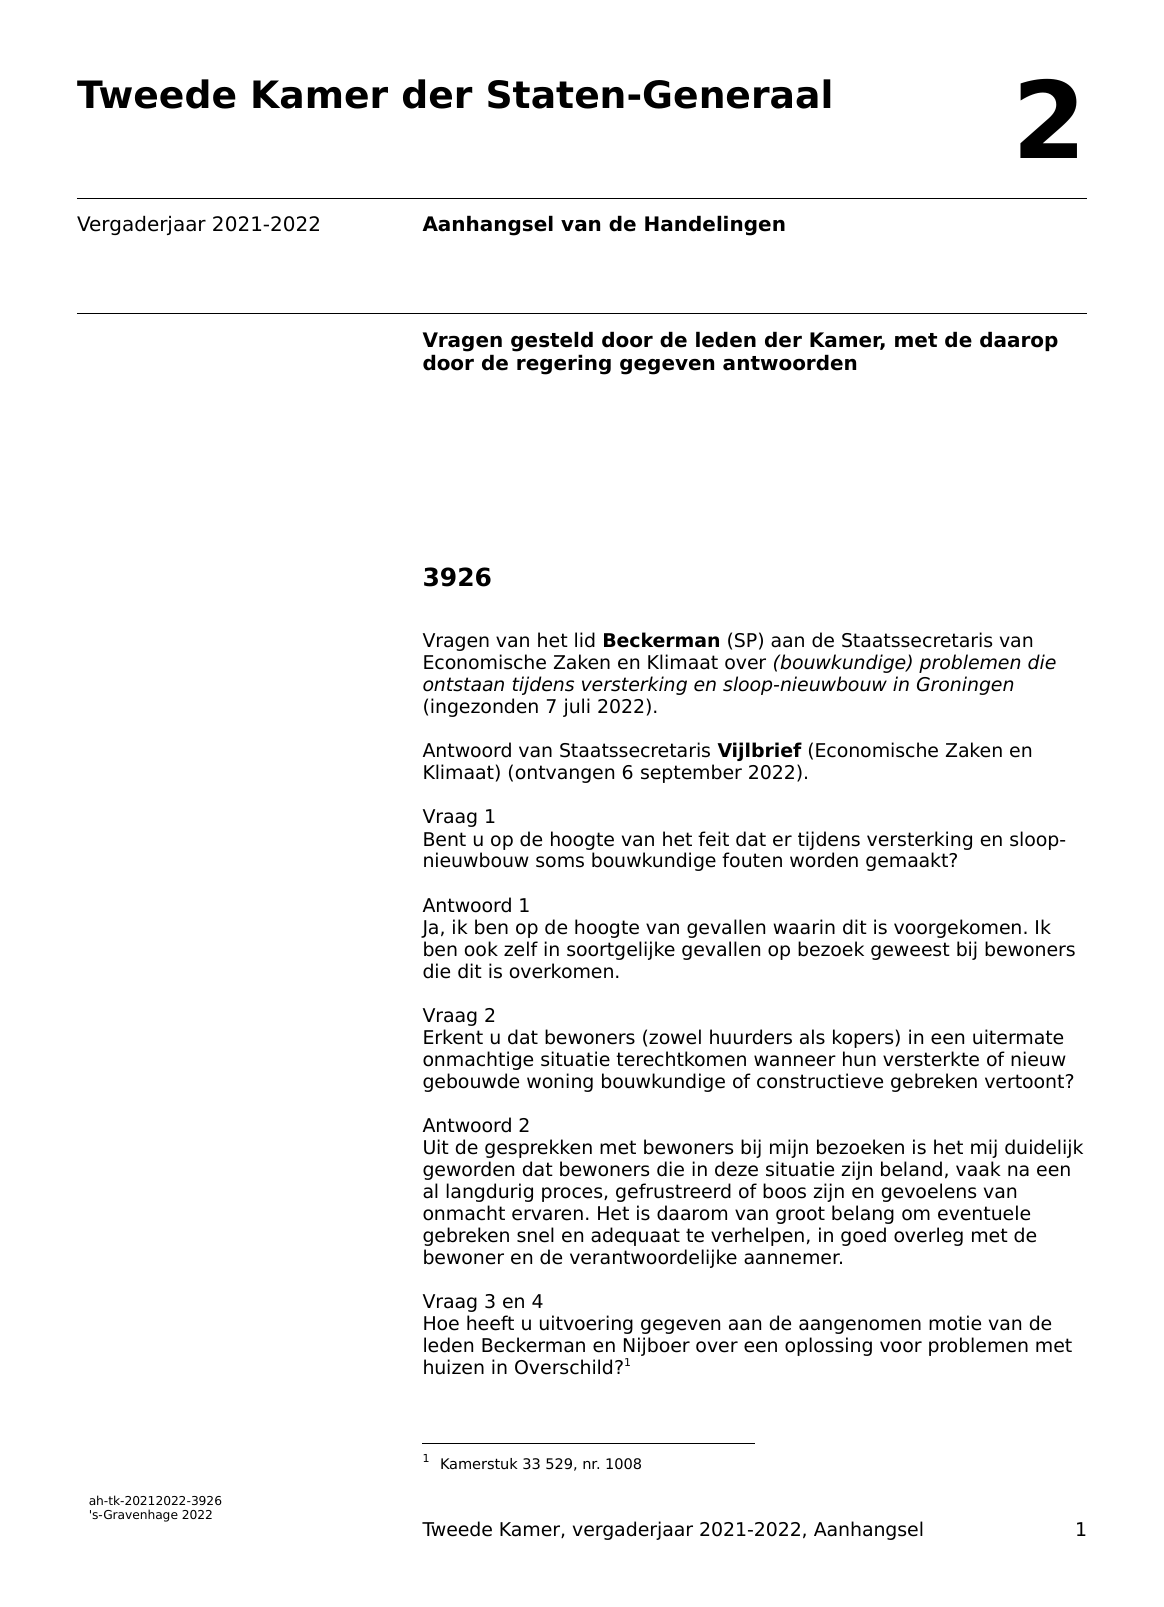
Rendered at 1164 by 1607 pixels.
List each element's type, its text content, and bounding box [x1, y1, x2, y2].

table_cell Vragen gesteld door de leden der Kamer, met de daarop door de regering gegeven antwoorden [422, 314, 1087, 375]
table_cell [77, 314, 422, 375]
text ah-tk-20212022-3926 [88, 1494, 323, 1508]
text Kamerstuk 33 529, nr. 1008 [422, 1452, 1087, 1474]
text Vraag 3 en 4 [422, 1291, 1087, 1313]
text Antwoord 1 [422, 894, 1087, 917]
text Ja, ik ben op de hoogte van gevallen waarin dit is voorgekomen. Ik ben ook zelf in soortgelijke gevallen op bezoek geweest bij bewoners die dit is overkomen. [422, 917, 1087, 982]
text 3926 [422, 563, 1087, 592]
text Bent u op de hoogte van het feit dat er tijdens versterking en sloop-nieuwbouw soms bouwkundige fouten worden gemaakt? [422, 828, 1087, 872]
text Vraag 2 [422, 1005, 1087, 1027]
text 's-Gravenhage 2022 [88, 1508, 323, 1522]
text Antwoord 2 [422, 1115, 1087, 1137]
text Vragen van het lid Beckerman (SP) aan de Staatssecretaris van Economische Zaken en Klimaat over (bouwkundige) problemen die ontstaan tijdens versterking en sloop-nieuwbouw in Groningen (ingezonden 7 juli 2022). [422, 630, 1087, 718]
text Vraag 1 [422, 806, 1087, 828]
text Erkent u dat bewoners (zowel huurders als kopers) in een uitermate onmachtige situatie terechtkomen wanneer hun versterkte of nieuw gebouwde woning bouwkundige of constructieve gebreken vertoont? [422, 1027, 1087, 1093]
text Uit de gesprekken met bewoners bij mijn bezoeken is het mij duidelijk geworden dat bewoners die in deze situatie zijn beland, vaak na een al langdurig proces, gefrustreerd of boos zijn en gevoelens van onmacht ervaren. Het is daarom van groot belang om eventuele gebreken snel en adequaat te verhelpen, in goed overleg met de bewoner en de verantwoordelijke aannemer. [422, 1137, 1087, 1269]
text Antwoord van Staatssecretaris Vijlbrief (Economische Zaken en Klimaat) (ontvangen 6 september 2022). [422, 740, 1087, 784]
table_cell Vergaderjaar 2021-2022 [77, 199, 422, 313]
table_header Tweede Kamer der Staten-Generaal [77, 59, 886, 198]
table_cell Aanhangsel van de Handelingen [422, 199, 1087, 313]
text Hoe heeft u uitvoering gegeven aan de aangenomen motie van de leden Beckerman en Nijboer over een oplossing voor problemen met huizen in Overschild? [422, 1313, 1087, 1379]
table_header 2 [886, 59, 1087, 198]
